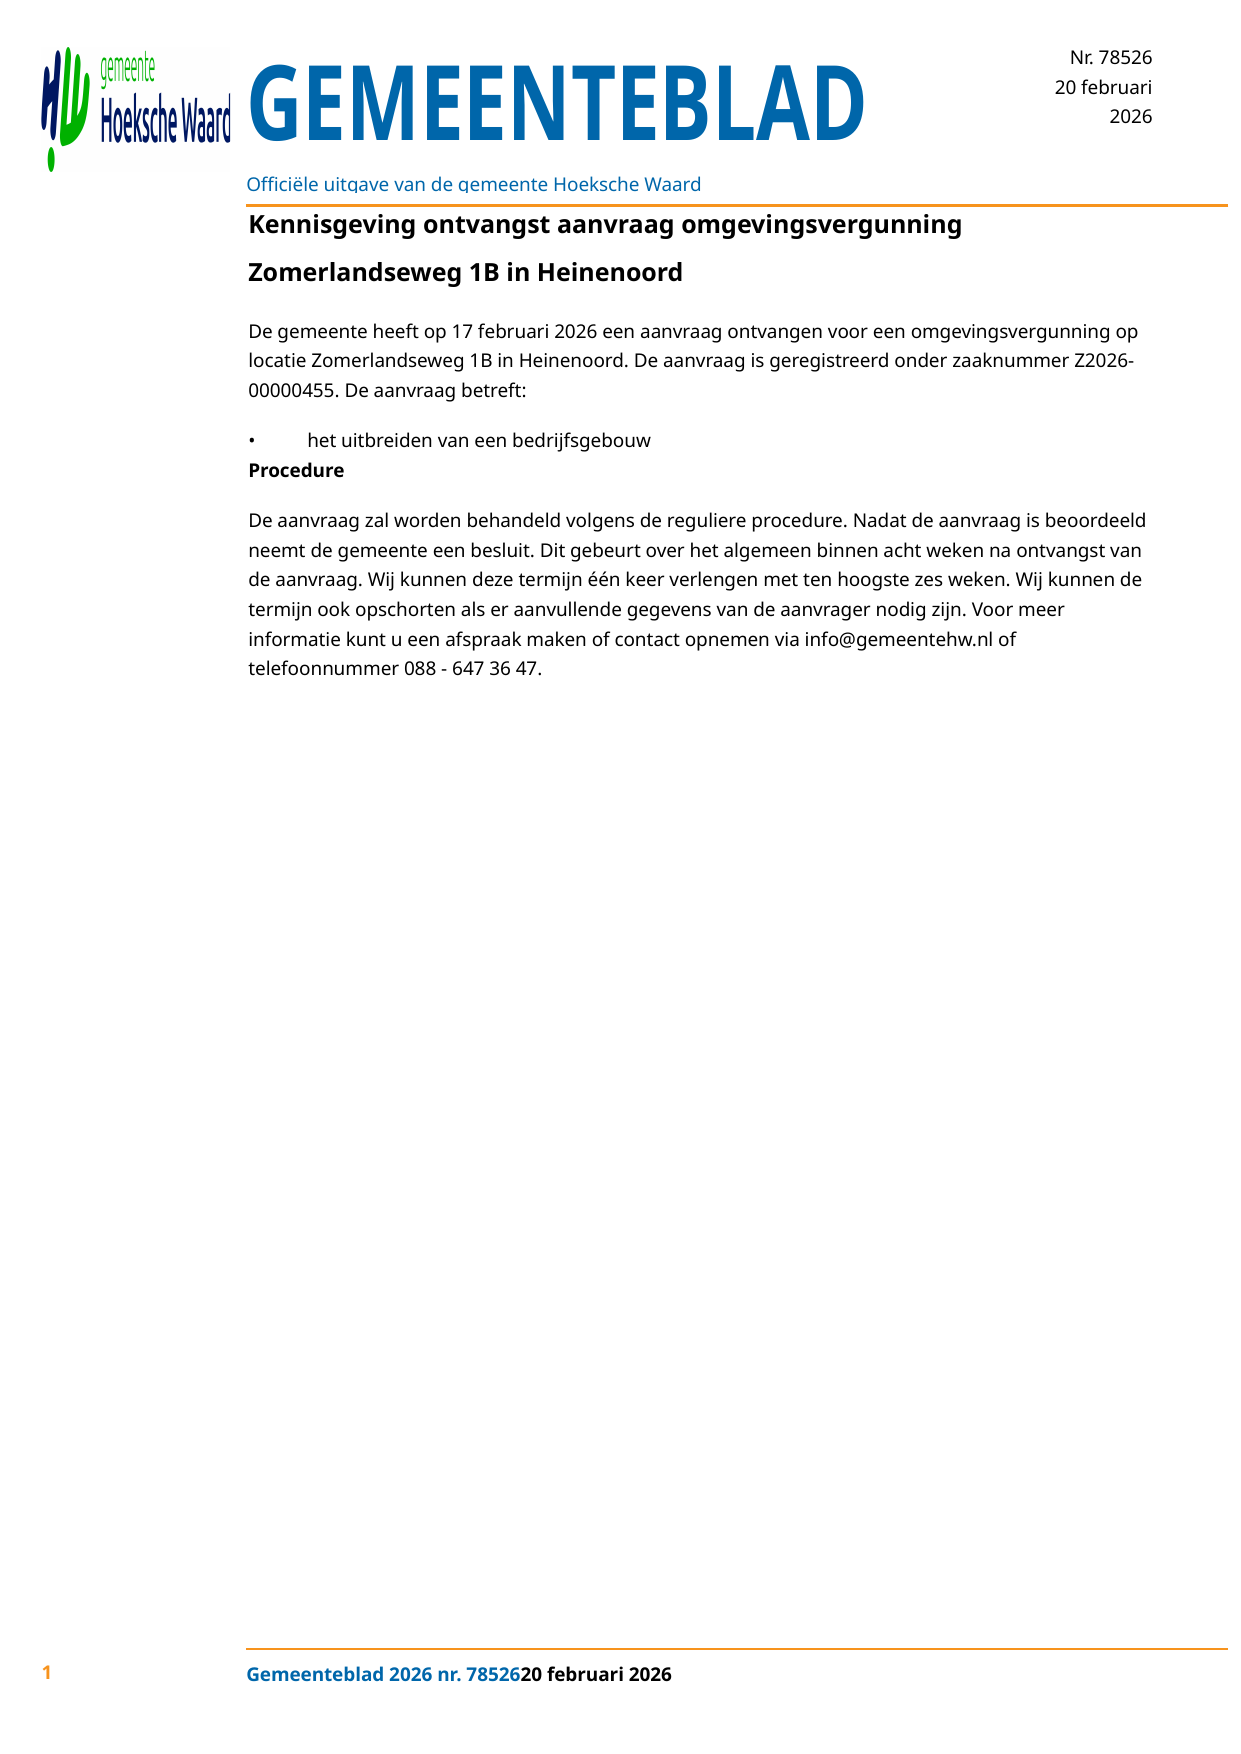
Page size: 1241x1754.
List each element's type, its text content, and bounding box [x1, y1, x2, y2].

text De aanvraag zal worden behandeld volgens de reguliere procedure. Nadat de aanvraag is beoordeeld neemt de gemeente een besluit. Dit gebeurt over het algemeen binnen acht weken na ontvangst van de aanvraag. Wij kunnen deze termijn één keer verlengen met ten hoogste zes weken. Wij kunnen de termijn ook opschorten als er aanvullende gegevens van de aanvrager nodig zijn. Voor meer informatie kunt u een afspraak maken of contact opnemen via info@gemeentehw.nl of telefoonnummer 088 - 647 36 47. [248, 507, 1152, 681]
picture [41, 47, 231, 172]
list het uitbreiden van een bedrijfsgebouw [248, 427, 1152, 453]
text Procedure [248, 457, 1152, 483]
text De gemeente heeft op 17 februari 2026 een aanvraag ontvangen voor een omgevingsvergunning op locatie Zomerlandseweg 1B in Heinenoord. De aanvraag is geregistreerd onder zaaknummer Z2026-00000455. De aanvraag betreft: [248, 318, 1152, 403]
text Kennisgeving ontvangst aanvraag omgevingsvergunning Zomerlandseweg 1B in Heinenoord [248, 207, 1152, 288]
